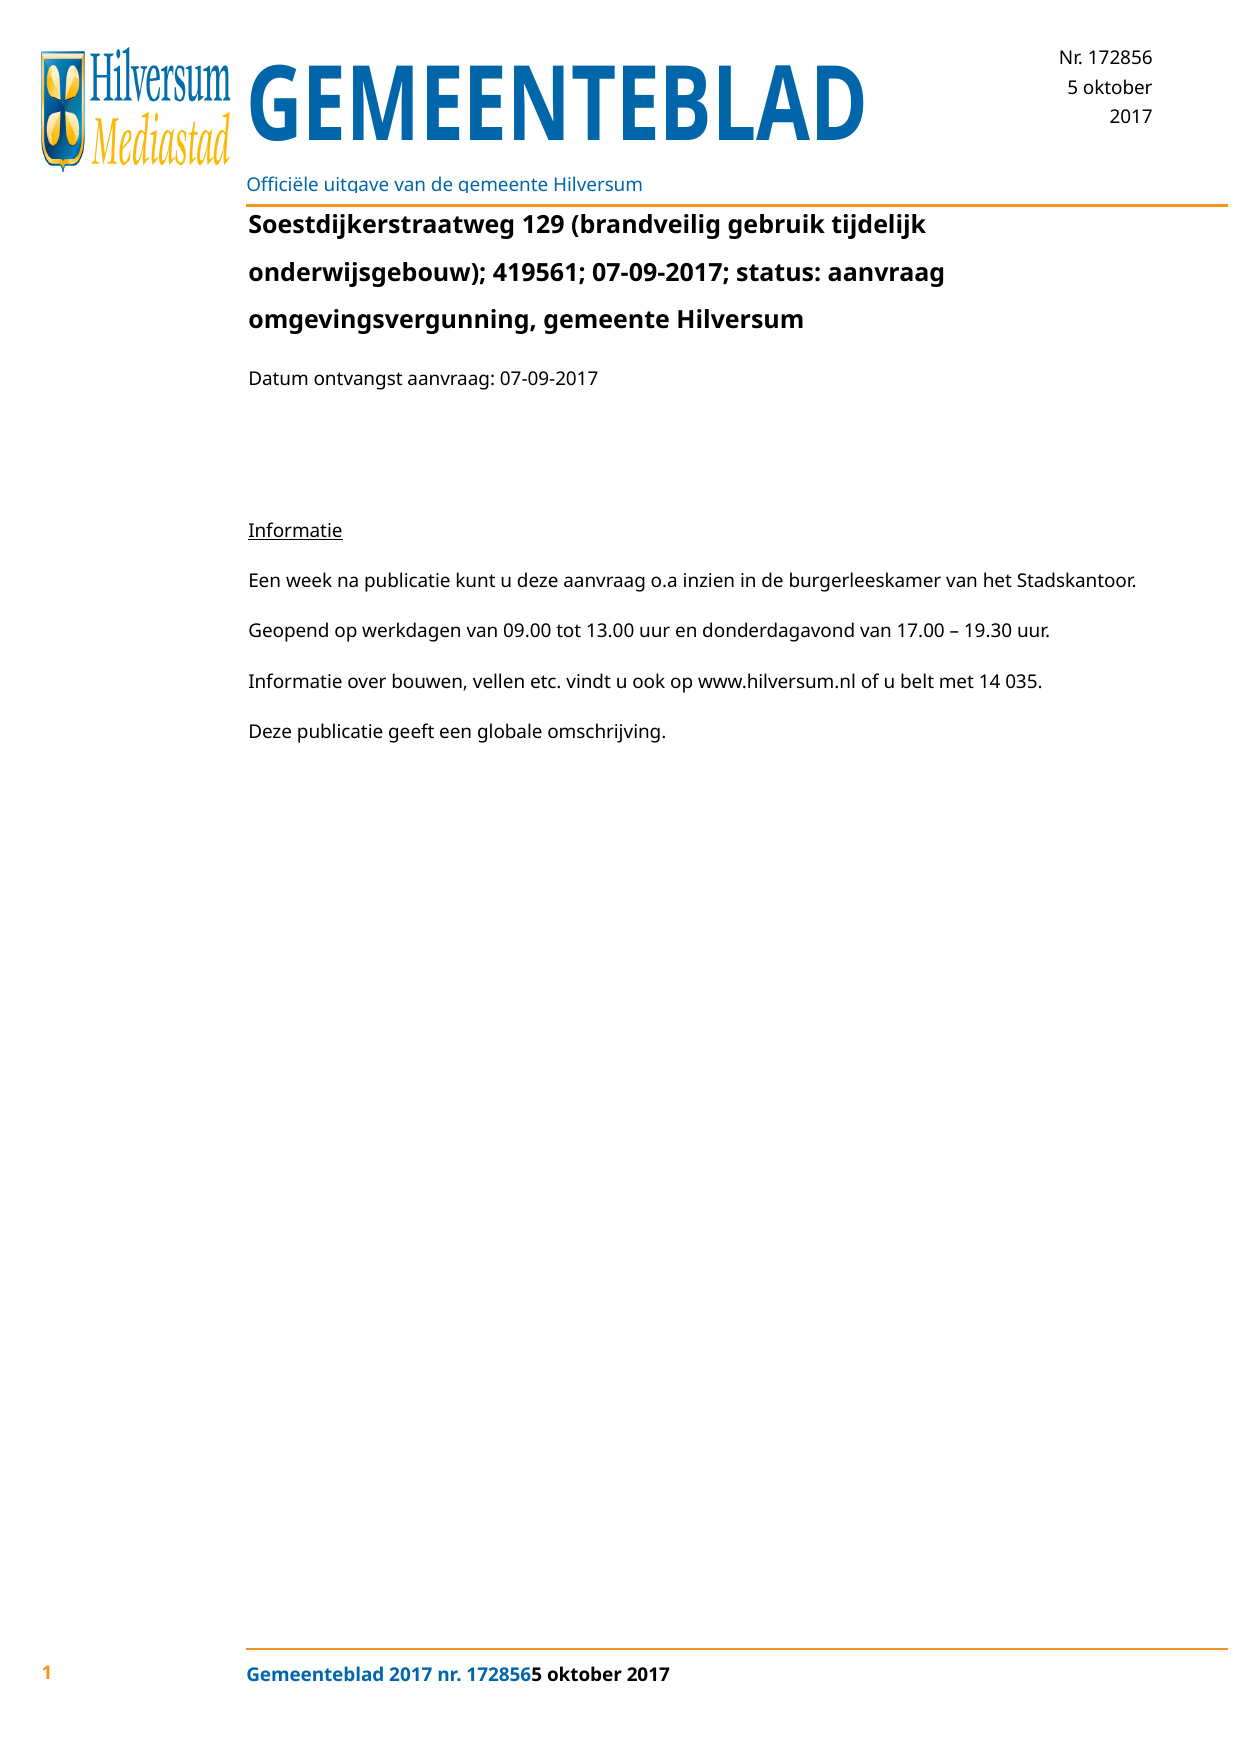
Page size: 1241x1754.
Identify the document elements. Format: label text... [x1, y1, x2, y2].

picture [41, 47, 231, 172]
text Geopend op werkdagen van 09.00 tot 13.00 uur en donderdagavond van 17.00 – 19.30 uur. [248, 618, 1152, 643]
text Deze publicatie geeft een globale omschrijving. [248, 718, 1152, 744]
text Informatie over bouwen, vellen etc. vindt u ook op www.hilversum.nl of u belt met 14 035. [248, 668, 1152, 694]
text Een week na publicatie kunt u deze aanvraag o.a inzien in de burgerleeskamer van het Stadskantoor. [248, 567, 1152, 593]
text Informatie [248, 517, 1152, 542]
text Soestdijkerstraatweg 129 (brandveilig gebruik tijdelijk onderwijsgebouw); 419561; 07-09-2017; status: aanvraag omgevingsvergunning, gemeente Hilversum [248, 207, 1152, 336]
text Datum ontvangst aanvraag: 07-09-2017 [248, 366, 1152, 391]
